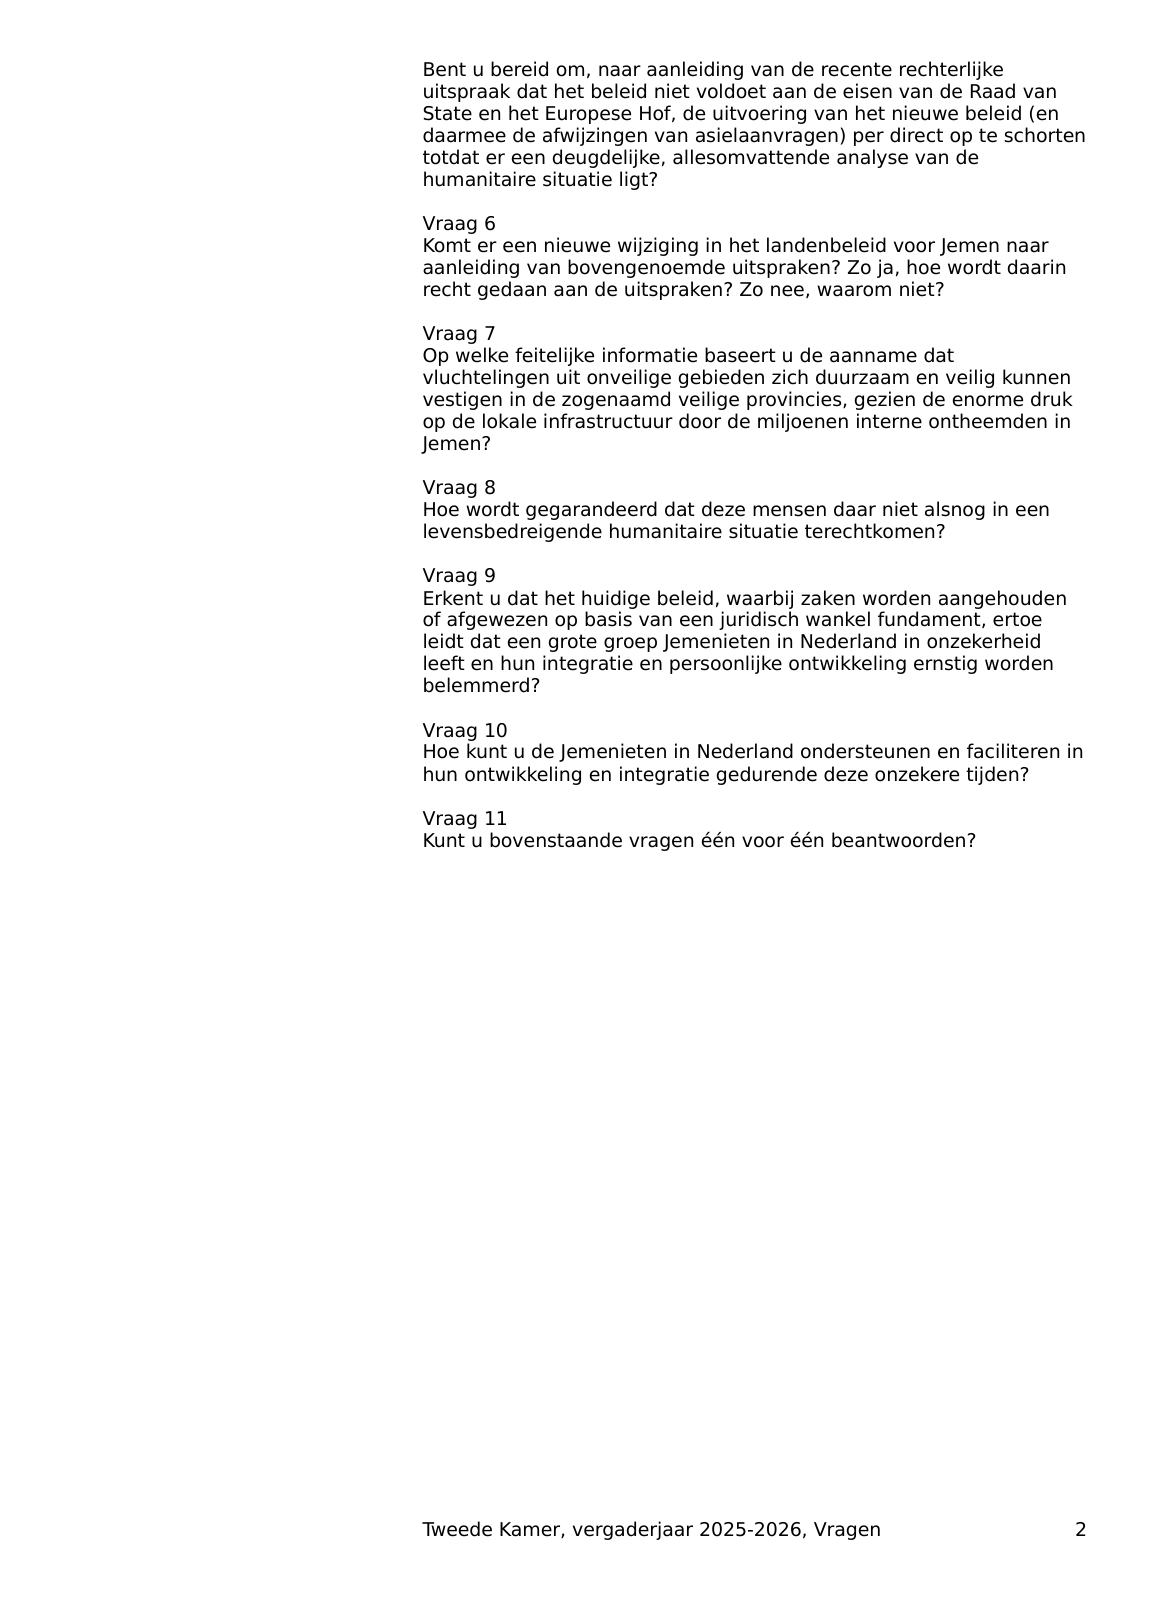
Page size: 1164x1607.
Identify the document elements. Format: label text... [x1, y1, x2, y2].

text Vraag 6 [422, 213, 1087, 235]
text Vraag 8 [422, 477, 1087, 499]
text Erkent u dat het huidige beleid, waarbij zaken worden aangehouden of afgewezen op basis van een juridisch wankel fundament, ertoe leidt dat een grote groep Jemenieten in Nederland in onzekerheid leeft en hun integratie en persoonlijke ontwikkeling ernstig worden belemmerd? [422, 587, 1087, 697]
text Hoe wordt gegarandeerd dat deze mensen daar niet alsnog in een levensbedreigende humanitaire situatie terechtkomen? [422, 499, 1087, 543]
text Komt er een nieuwe wijziging in het landenbeleid voor Jemen naar aanleiding van bovengenoemde uitspraken? Zo ja, hoe wordt daarin recht gedaan aan de uitspraken? Zo nee, waarom niet? [422, 235, 1087, 301]
text Vraag 9 [422, 565, 1087, 587]
text Op welke feitelijke informatie baseert u de aanname dat vluchtelingen uit onveilige gebieden zich duurzaam en veilig kunnen vestigen in de zogenaamd veilige provincies, gezien de enorme druk op de lokale infrastructuur door de miljoenen interne ontheemden in Jemen? [422, 345, 1087, 455]
text Vraag 7 [422, 323, 1087, 345]
text Kunt u bovenstaande vragen één voor één beantwoorden? [422, 829, 1087, 852]
text Hoe kunt u de Jemenieten in Nederland ondersteunen en faciliteren in hun ontwikkeling en integratie gedurende deze onzekere tijden? [422, 741, 1087, 785]
text Bent u bereid om, naar aanleiding van de recente rechterlijke uitspraak dat het beleid niet voldoet aan de eisen van de Raad van State en het Europese Hof, de uitvoering van het nieuwe beleid (en daarmee de afwijzingen van asielaanvragen) per direct op te schorten totdat er een deugdelijke, allesomvattende analyse van de humanitaire situatie ligt? [422, 59, 1087, 191]
text Vraag 10 [422, 719, 1087, 741]
text Vraag 11 [422, 808, 1087, 829]
